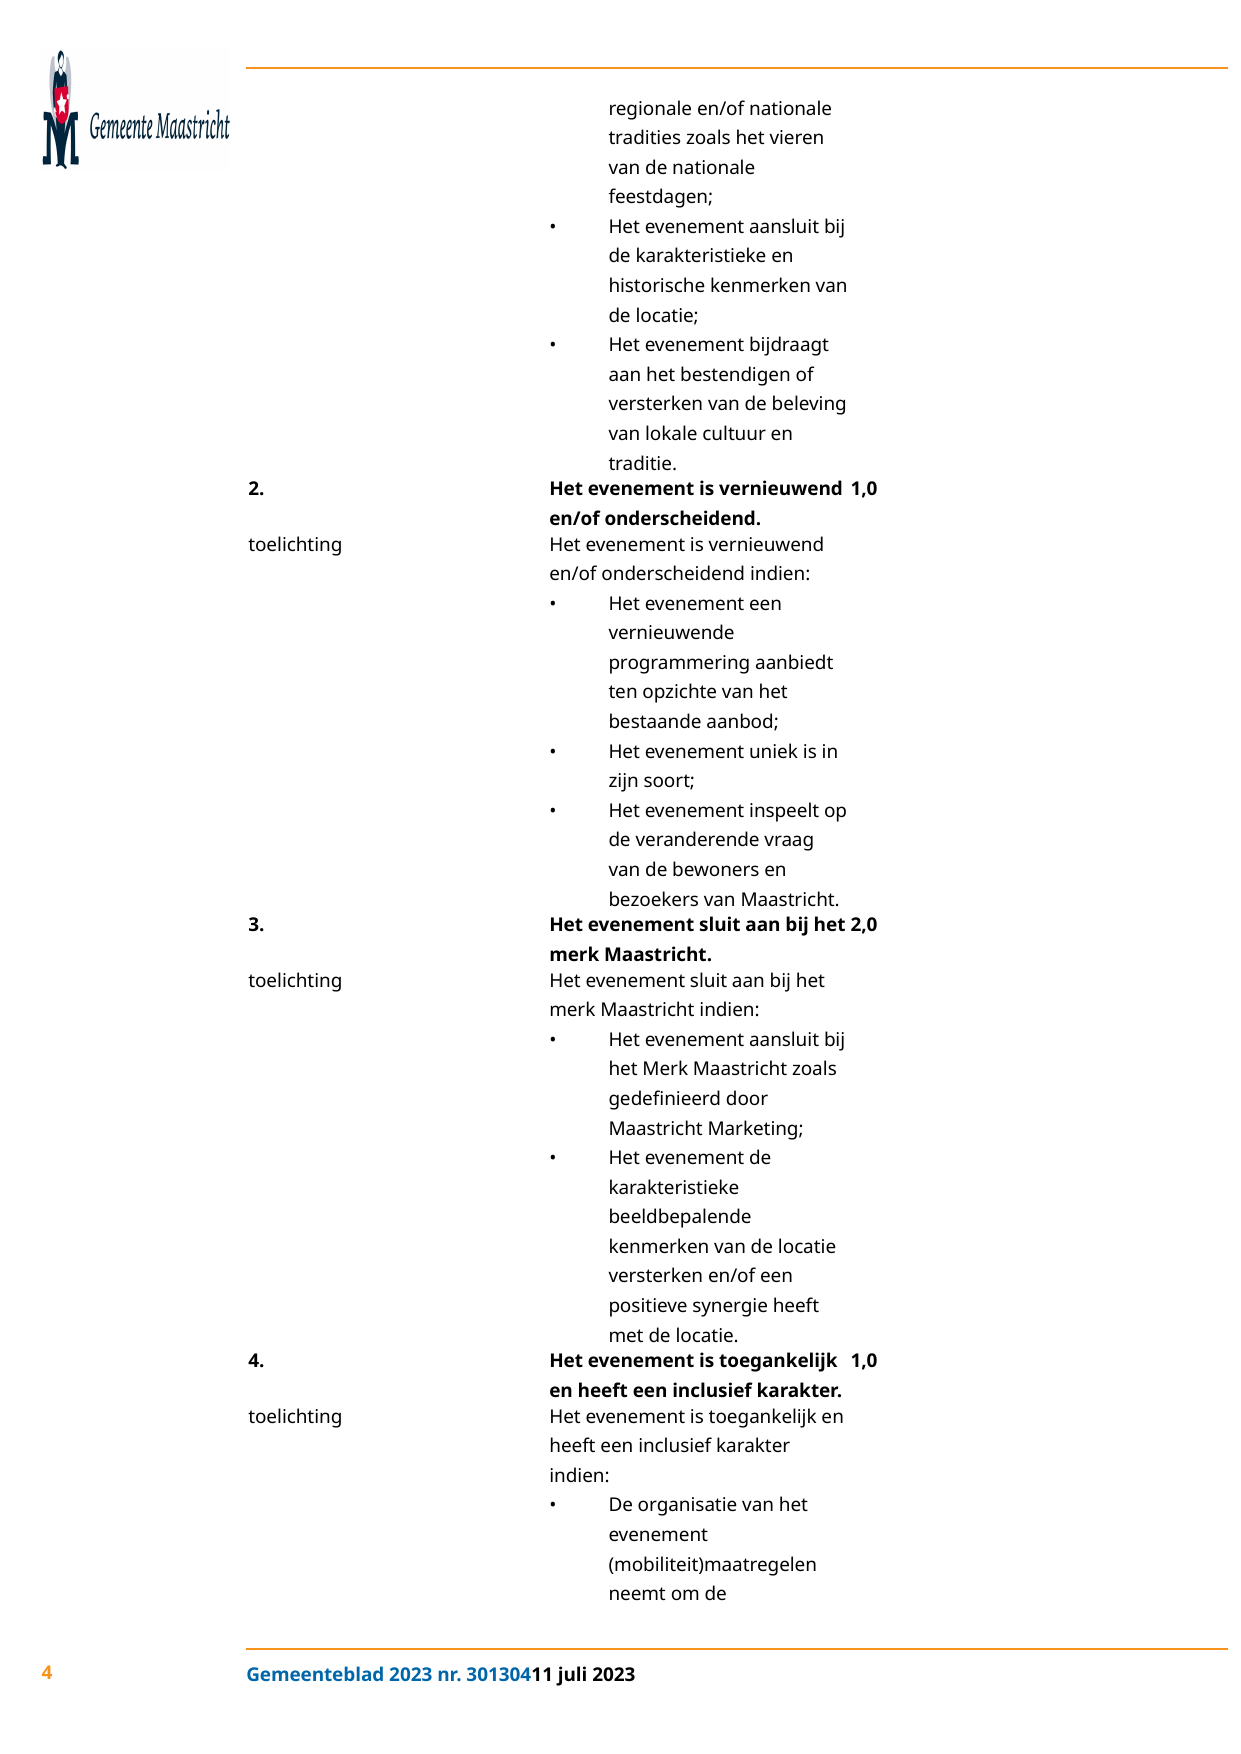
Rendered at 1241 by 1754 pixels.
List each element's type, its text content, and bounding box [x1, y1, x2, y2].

table_cell 3. [248, 912, 549, 967]
table_cell Het evenement sluit aan bij het merk Maastricht indien: Het evenement aansluit bij het Merk Maastricht zoals gedefinieerd door Maastricht Marketing; Het evenement de karakteristieke beeldbepalende kenmerken van de locatie versterken en/of een positieve synergie heeft met de locatie. [549, 967, 850, 1348]
table_cell Het evenement sluit aan bij het merk Maastricht. [549, 912, 850, 967]
table_cell regionale en/of nationale tradities zoals het vieren van de nationale feestdagen; Het evenement aansluit bij de karakteristieke en historische kenmerken van de locatie; Het evenement bijdraagt aan het bestendigen of versterken van de beleving van lokale cultuur en traditie. [549, 95, 850, 476]
table_cell 4. [248, 1348, 549, 1403]
table_cell 2,0 [850, 912, 1152, 967]
table_cell [248, 95, 549, 476]
table_cell toelichting [248, 531, 549, 912]
table_cell [850, 95, 1152, 476]
table_cell [850, 967, 1152, 1348]
table_cell toelichting [248, 1403, 549, 1606]
table_cell [850, 1403, 1152, 1606]
table_cell Het evenement is toegankelijk en heeft een inclusief karakter. [549, 1348, 850, 1403]
table_cell toelichting [248, 967, 549, 1348]
table_cell 2. [248, 476, 549, 531]
table_cell 1,0 [850, 476, 1152, 531]
picture [41, 47, 231, 172]
table_cell 1,0 [850, 1348, 1152, 1403]
table_cell [850, 531, 1152, 912]
table_cell Het evenement is vernieuwend en/of onderscheidend indien: Het evenement een vernieuwende programmering aanbiedt ten opzichte van het bestaande aanbod; Het evenement uniek is in zijn soort; Het evenement inspeelt op de veranderende vraag van de bewoners en bezoekers van Maastricht. [549, 531, 850, 912]
table_cell Het evenement is vernieuwend en/of onderscheidend. [549, 476, 850, 531]
table_cell Het evenement is toegankelijk en heeft een inclusief karakter indien: De organisatie van het evenement (mobiliteit)maatregelen neemt om de [549, 1403, 850, 1606]
